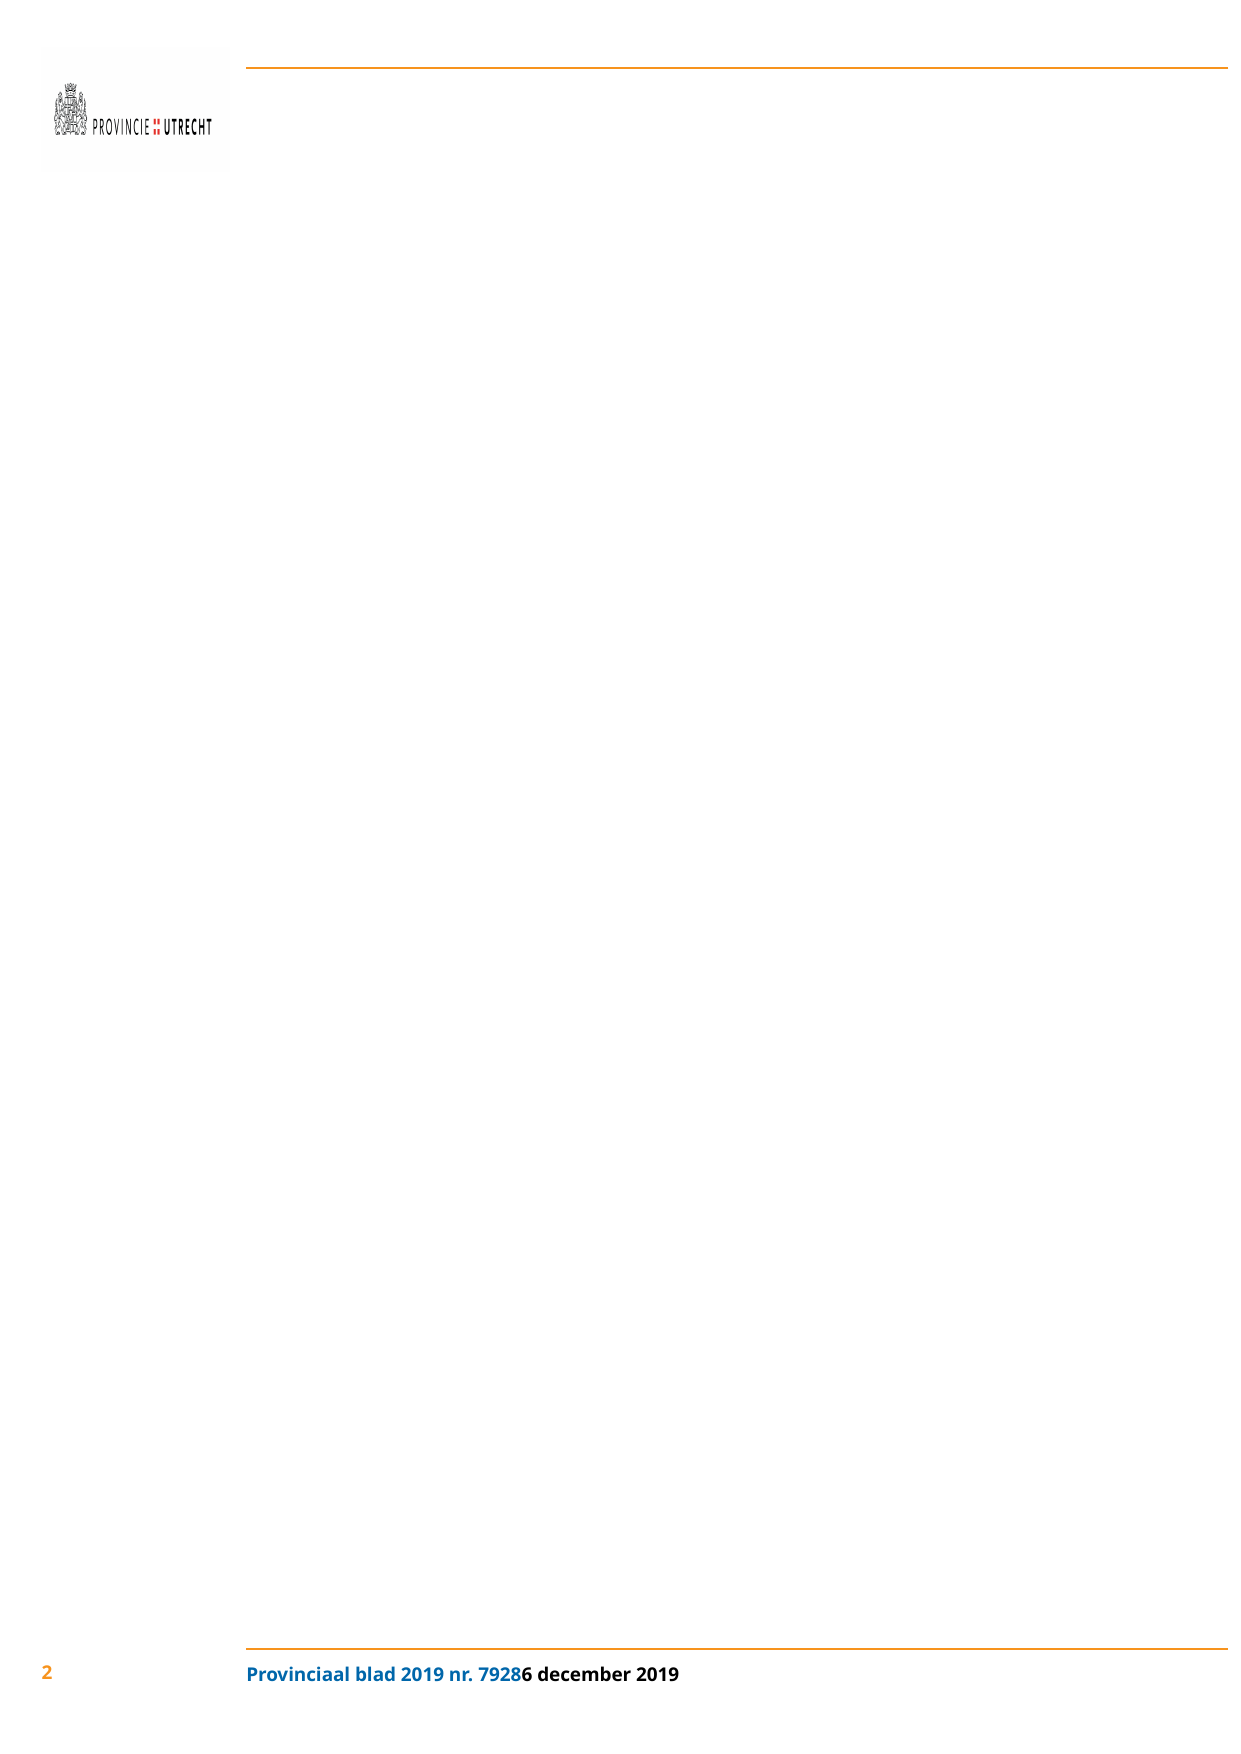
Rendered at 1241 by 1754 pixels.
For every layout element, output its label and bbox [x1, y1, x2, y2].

picture [41, 47, 231, 172]
